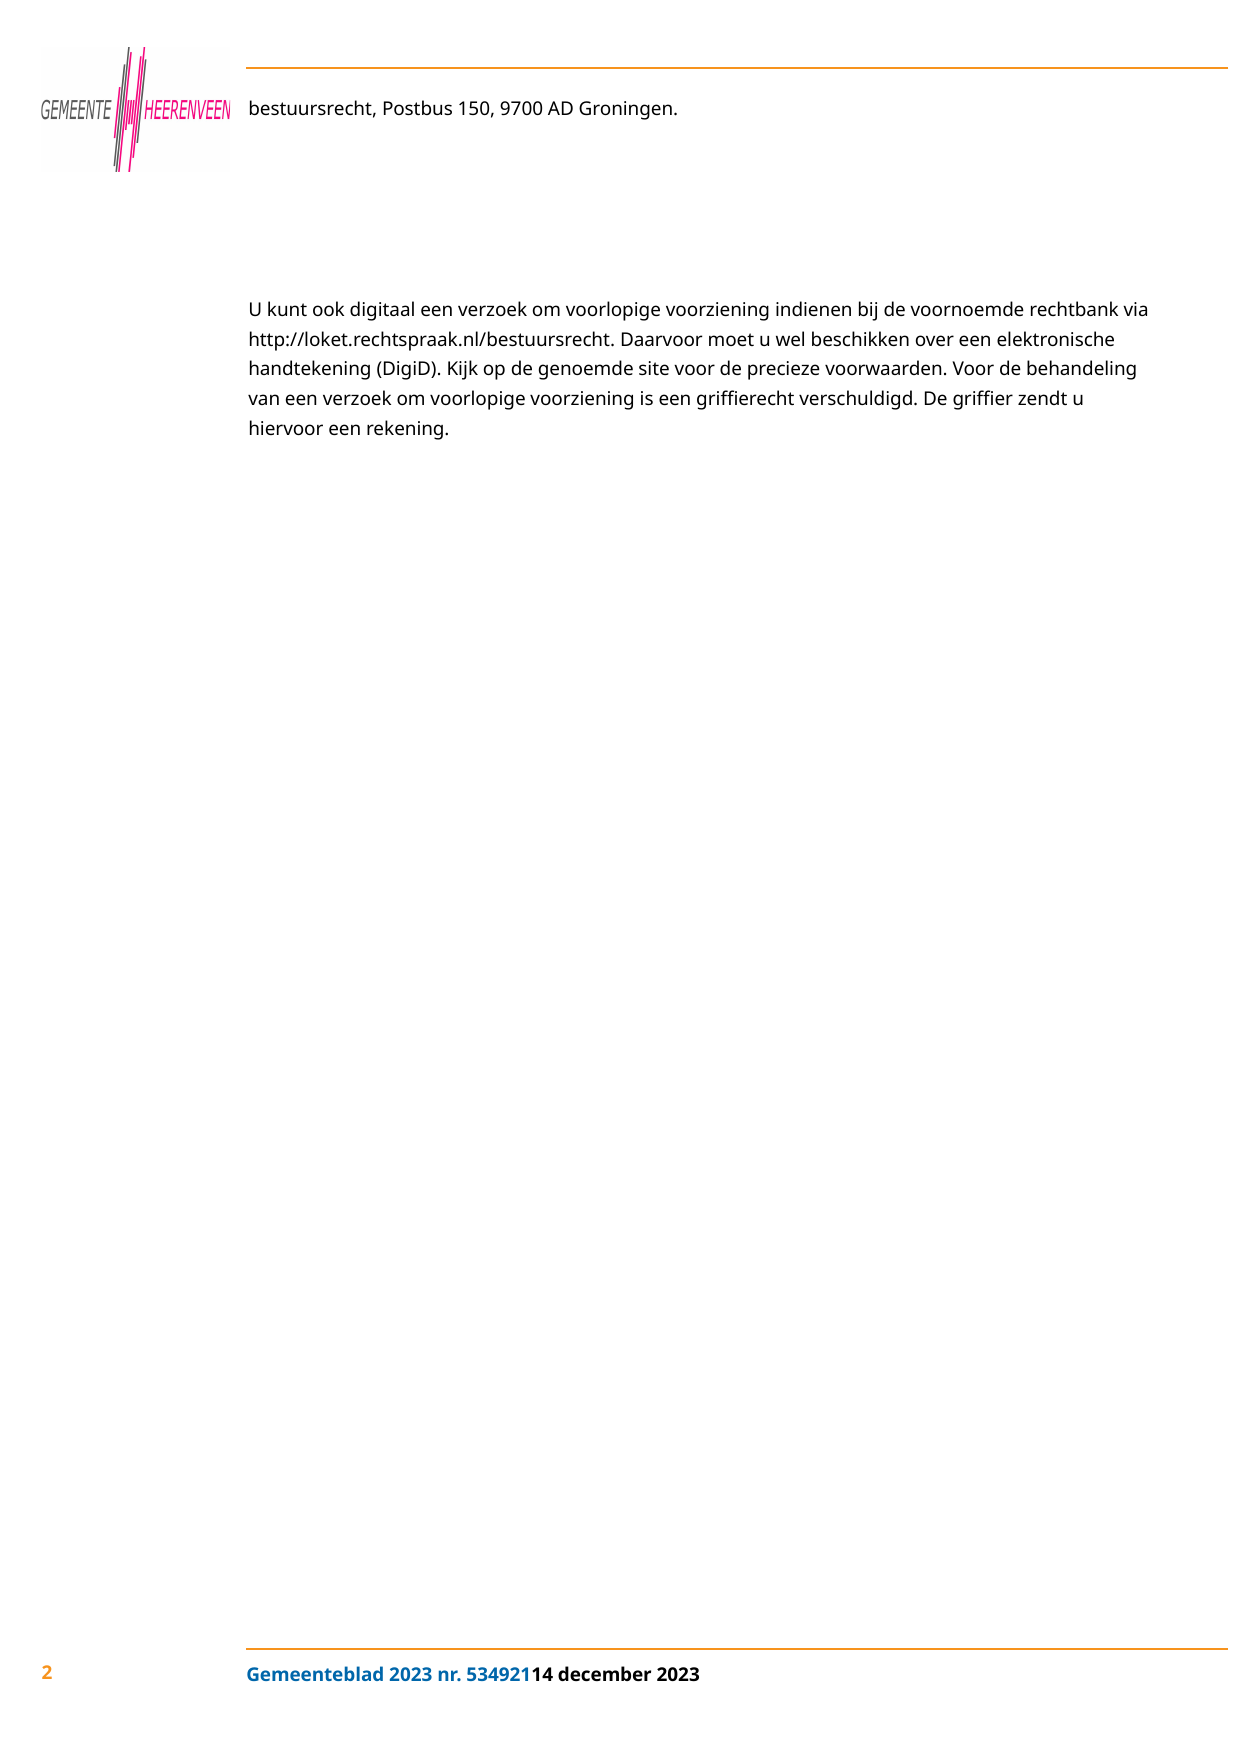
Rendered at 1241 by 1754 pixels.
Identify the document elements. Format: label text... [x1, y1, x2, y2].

text bestuursrecht, Postbus 150, 9700 AD Groningen. [248, 95, 1152, 121]
picture [41, 47, 231, 172]
text U kunt ook digitaal een verzoek om voorlopige voorziening indienen bij de voornoemde rechtbank via http://loket.rechtspraak.nl/bestuursrecht. Daarvoor moet u wel beschikken over een elektronische handtekening (DigiD). Kijk op de genoemde site voor de precieze voorwaarden. Voor de behandeling van een verzoek om voorlopige voorziening is een griffierecht verschuldigd. De griffier zendt u hiervoor een rekening. [248, 296, 1152, 441]
